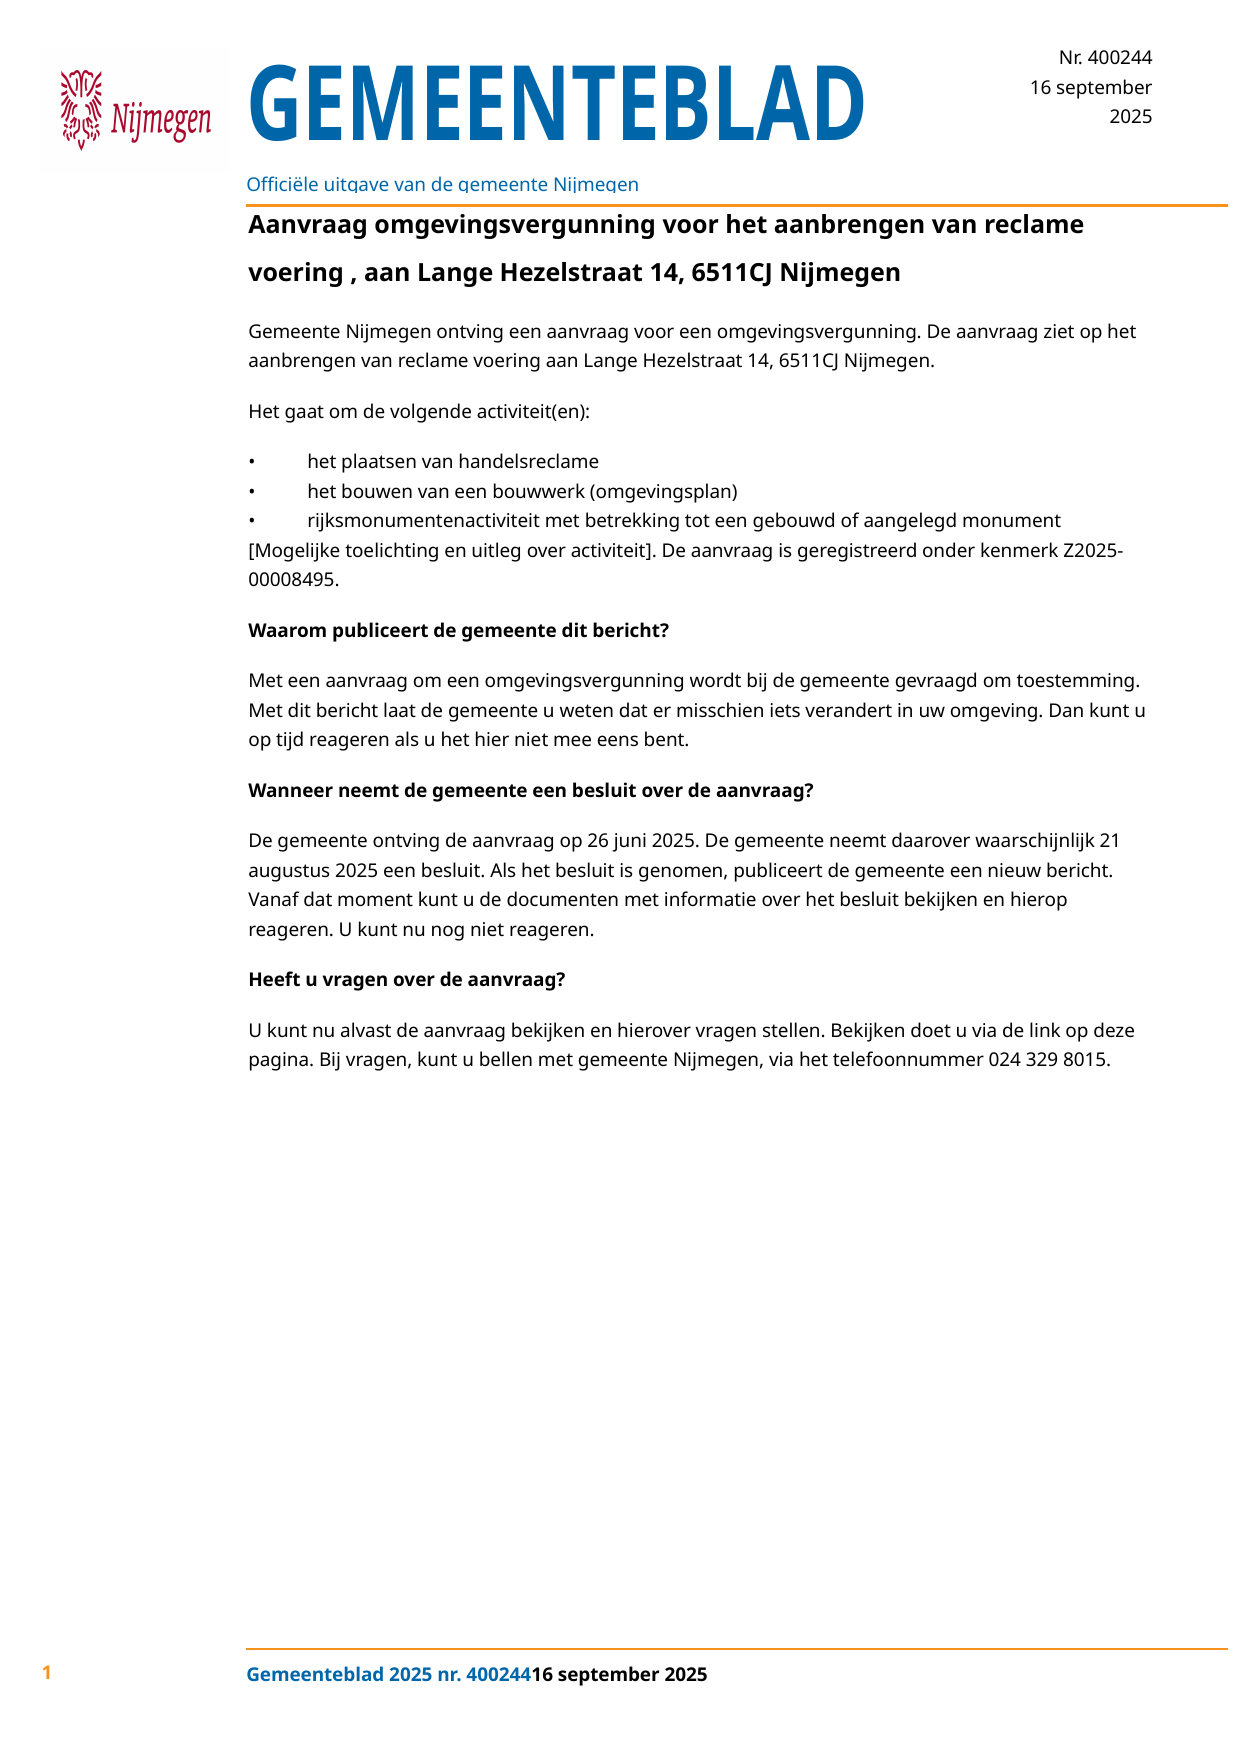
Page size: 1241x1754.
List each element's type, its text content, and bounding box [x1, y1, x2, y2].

text U kunt nu alvast de aanvraag bekijken en hierover vragen stellen. Bekijken doet u via de link op deze pagina. Bij vragen, kunt u bellen met gemeente Nijmegen, via het telefoonnummer 024 329 8015. [248, 1017, 1152, 1072]
text Wanneer neemt de gemeente een besluit over de aanvraag? [248, 777, 1152, 803]
list rijksmonumentenactiviteit met betrekking tot een gebouwd of aangelegd monument [248, 507, 1152, 533]
picture [41, 47, 231, 172]
text Aanvraag omgevingsvergunning voor het aanbrengen van reclame voering , aan Lange Hezelstraat 14, 6511CJ Nijmegen [248, 207, 1152, 288]
text Met een aanvraag om een omgevingsvergunning wordt bij de gemeente gevraagd om toestemming. Met dit bericht laat de gemeente u weten dat er misschien iets verandert in uw omgeving. Dan kunt u op tijd reageren als u het hier niet mee eens bent. [248, 667, 1152, 752]
text Het gaat om de volgende activiteit(en): [248, 398, 1152, 424]
text Waarom publiceert de gemeente dit bericht? [248, 617, 1152, 643]
list het bouwen van een bouwwerk (omgevingsplan) [248, 478, 1152, 504]
text Heeft u vragen over de aanvraag? [248, 967, 1152, 992]
text [Mogelijke toelichting en uitleg over activiteit]. De aanvraag is geregistreerd onder kenmerk Z2025-00008495. [248, 537, 1152, 592]
text De gemeente ontving de aanvraag op 26 juni 2025. De gemeente neemt daarover waarschijnlijk 21 augustus 2025 een besluit. Als het besluit is genomen, publiceert de gemeente een nieuw bericht. Vanaf dat moment kunt u de documenten met informatie over het besluit bekijken en hierop reageren. U kunt nu nog niet reageren. [248, 827, 1152, 942]
list het plaatsen van handelsreclame [248, 448, 1152, 474]
text Gemeente Nijmegen ontving een aanvraag voor een omgevingsvergunning. De aanvraag ziet op het aanbrengen van reclame voering aan Lange Hezelstraat 14, 6511CJ Nijmegen. [248, 318, 1152, 373]
